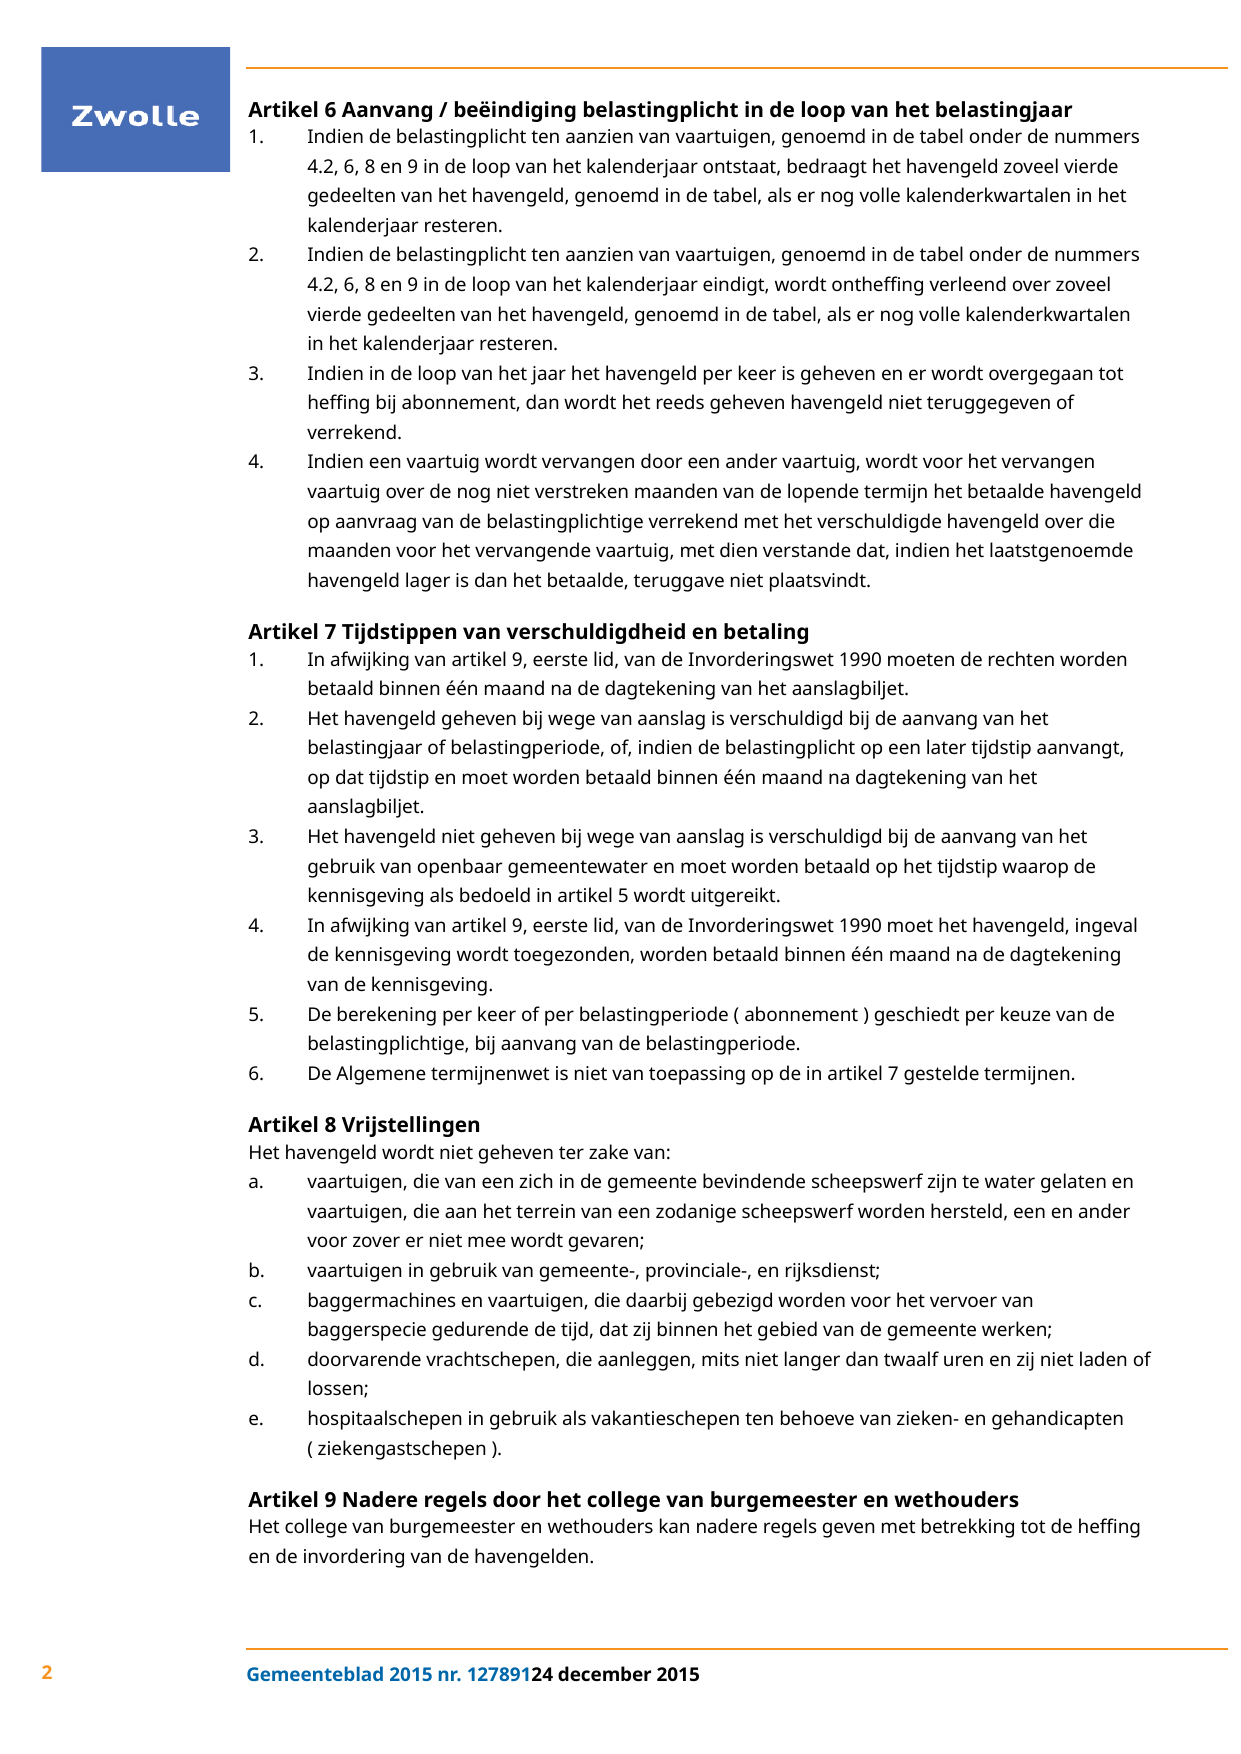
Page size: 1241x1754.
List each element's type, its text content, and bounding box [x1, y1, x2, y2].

list In afwijking van artikel 9, eerste lid, van de Invorderingswet 1990 moet het havengeld, ingeval de kennisgeving wordt toegezonden, worden betaald binnen één maand na de dagtekening van de kennisgeving. [248, 912, 1152, 997]
picture [41, 47, 231, 172]
list In afwijking van artikel 9, eerste lid, van de Invorderingswet 1990 moeten de rechten worden betaald binnen één maand na de dagtekening van het aanslagbiljet. [248, 646, 1152, 701]
list Indien de belastingplicht ten aanzien van vaartuigen, genoemd in de tabel onder de nummers 4.2, 6, 8 en 9 in de loop van het kalenderjaar ontstaat, bedraagt het havengeld zoveel vierde gedeelten van het havengeld, genoemd in de tabel, als er nog volle kalenderkwartalen in het kalenderjaar resteren. [248, 123, 1152, 238]
list Indien in de loop van het jaar het havengeld per keer is geheven en er wordt overgegaan tot heffing bij abonnement, dan wordt het reeds geheven havengeld niet teruggegeven of verrekend. [248, 360, 1152, 445]
text Het college van burgemeester en wethouders kan nadere regels geven met betrekking tot de heffing en de invordering van de havengelden. [248, 1513, 1152, 1569]
list Het havengeld niet geheven bij wege van aanslag is verschuldigd bij de aanvang van het gebruik van openbaar gemeentewater en moet worden betaald op het tijdstip waarop de kennisgeving als bedoeld in artikel 5 wordt uitgereikt. [248, 823, 1152, 908]
text Artikel 9 Nadere regels door het college van burgemeester en wethouders [248, 1485, 1152, 1513]
list vaartuigen in gebruik van gemeente-, provinciale-, en rijksdienst; [248, 1257, 1152, 1283]
list Indien een vaartuig wordt vervangen door een ander vaartuig, wordt voor het vervangen vaartuig over de nog niet verstreken maanden van de lopende termijn het betaalde havengeld op aanvraag van de belastingplichtige verrekend met het verschuldigde havengeld over die maanden voor het vervangende vaartuig, met dien verstande dat, indien het laatstgenoemde havengeld lager is dan het betaalde, teruggave niet plaatsvindt. [248, 449, 1152, 593]
list Indien de belastingplicht ten aanzien van vaartuigen, genoemd in de tabel onder de nummers 4.2, 6, 8 en 9 in de loop van het kalenderjaar eindigt, wordt ontheffing verleend over zoveel vierde gedeelten van het havengeld, genoemd in de tabel, als er nog volle kalenderkwartalen in het kalenderjaar resteren. [248, 242, 1152, 356]
list hospitaalschepen in gebruik als vakantieschepen ten behoeve van zieken- en gehandicapten ( ziekengastschepen ). [248, 1405, 1152, 1460]
text Artikel 6 Aanvang / beëindiging belastingplicht in de loop van het belastingjaar [248, 95, 1152, 123]
list Het havengeld geheven bij wege van aanslag is verschuldigd bij de aanvang van het belastingjaar of belastingperiode, of, indien de belastingplicht op een later tijdstip aanvangt, op dat tijdstip en moet worden betaald binnen één maand na dagtekening van het aanslagbiljet. [248, 705, 1152, 819]
list De Algemene termijnenwet is niet van toepassing op de in artikel 7 gestelde termijnen. [248, 1060, 1152, 1086]
text Artikel 7 Tijdstippen van verschuldigdheid en betaling [248, 617, 1152, 646]
text Het havengeld wordt niet geheven ter zake van: [248, 1139, 1152, 1164]
list De berekening per keer of per belastingperiode ( abonnement ) geschiedt per keuze van de belastingplichtige, bij aanvang van de belastingperiode. [248, 1001, 1152, 1056]
text Artikel 8 Vrijstellingen [248, 1110, 1152, 1139]
list vaartuigen, die van een zich in de gemeente bevindende scheepswerf zijn te water gelaten en vaartuigen, die aan het terrein van een zodanige scheepswerf worden hersteld, een en ander voor zover er niet mee wordt gevaren; [248, 1168, 1152, 1253]
list doorvarende vrachtschepen, die aanleggen, mits niet langer dan twaalf uren en zij niet laden of lossen; [248, 1346, 1152, 1401]
list baggermachines en vaartuigen, die daarbij gebezigd worden voor het vervoer van baggerspecie gedurende de tijd, dat zij binnen het gebied van de gemeente werken; [248, 1287, 1152, 1342]
